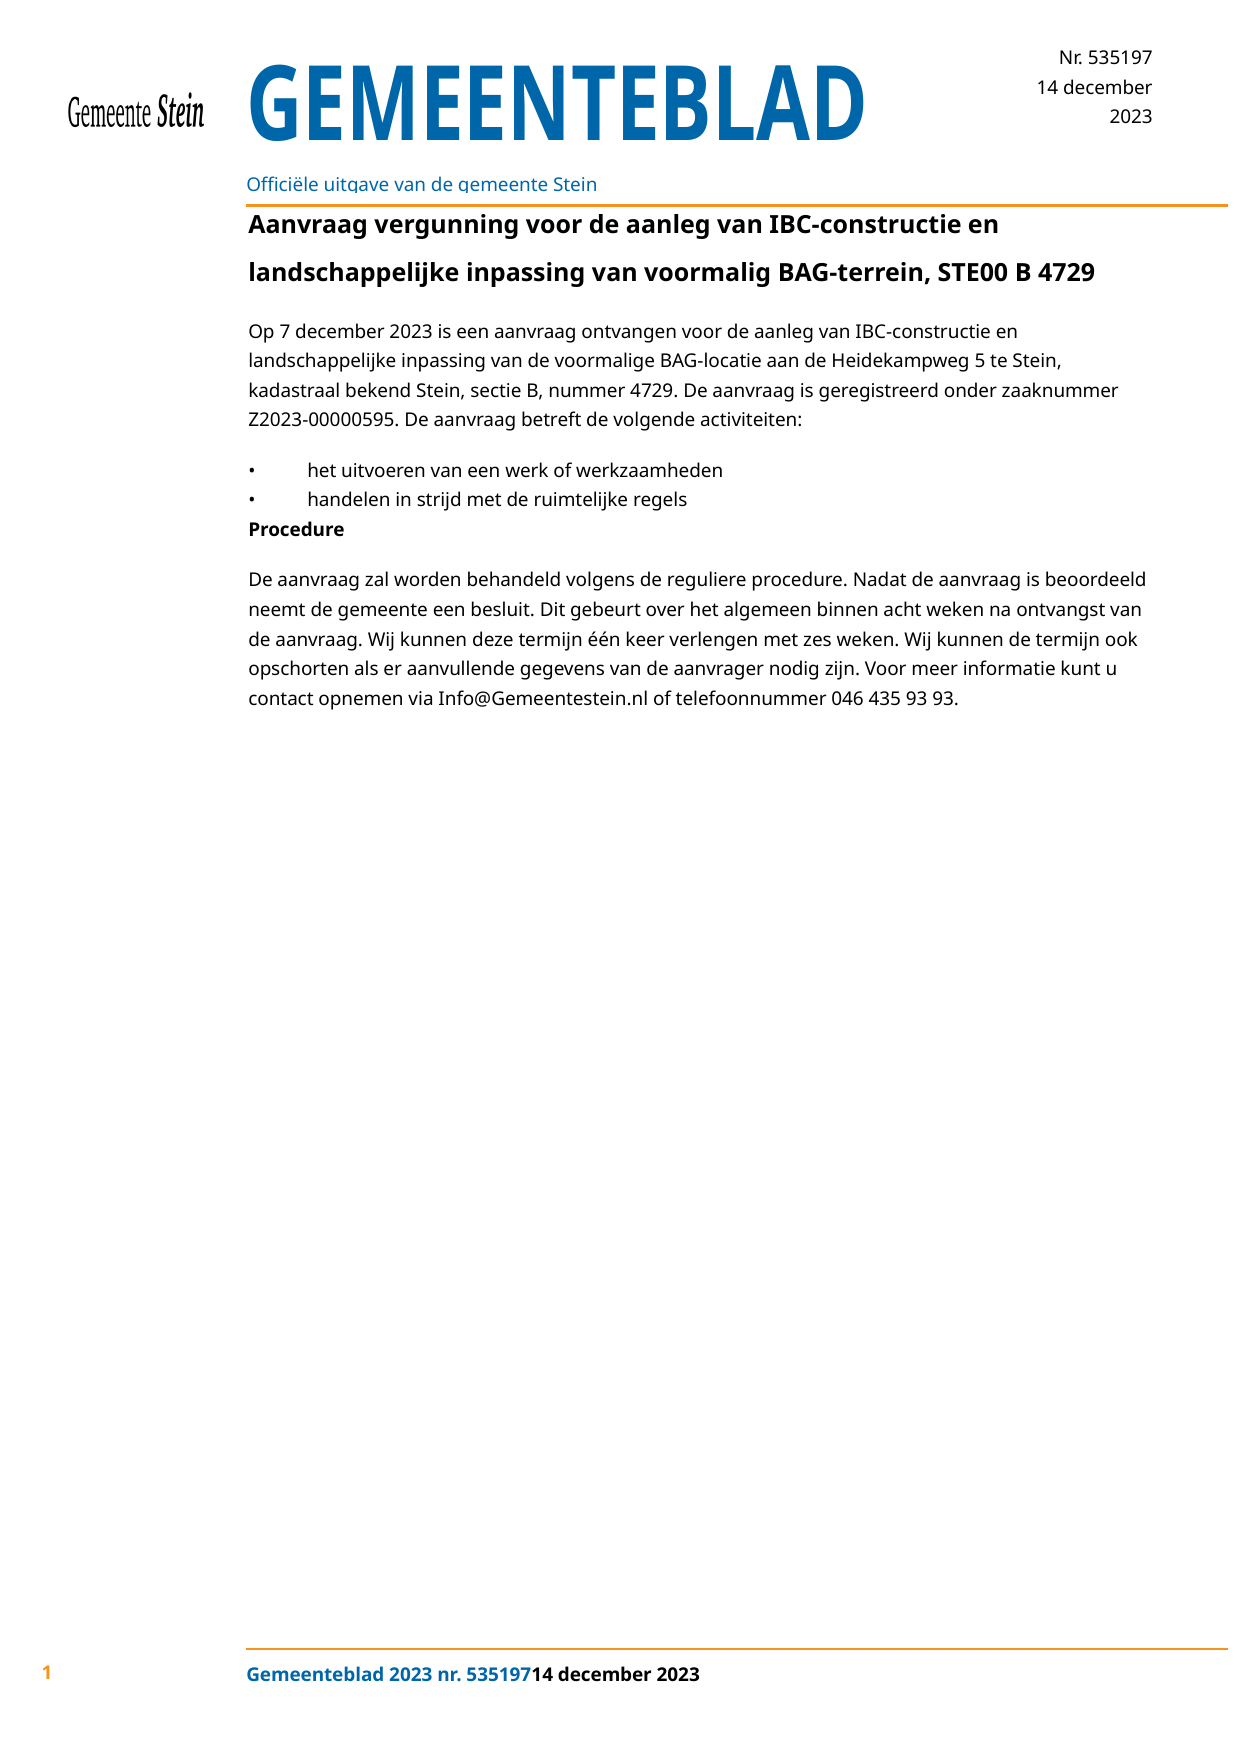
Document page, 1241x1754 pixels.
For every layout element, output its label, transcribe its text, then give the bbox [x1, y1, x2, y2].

picture [41, 47, 231, 172]
text De aanvraag zal worden behandeld volgens de reguliere procedure. Nadat de aanvraag is beoordeeld neemt de gemeente een besluit. Dit gebeurt over het algemeen binnen acht weken na ontvangst van de aanvraag. Wij kunnen deze termijn één keer verlengen met zes weken. Wij kunnen de termijn ook opschorten als er aanvullende gegevens van de aanvrager nodig zijn. Voor meer informatie kunt u contact opnemen via Info@Gemeentestein.nl of telefoonnummer 046 435 93 93. [248, 567, 1152, 711]
list het uitvoeren van een werk of werkzaamheden [248, 457, 1152, 483]
text Aanvraag vergunning voor de aanleg van IBC-constructie en landschappelijke inpassing van voormalig BAG-terrein, STE00 B 4729 [248, 207, 1152, 288]
text Procedure [248, 516, 1152, 542]
text Op 7 december 2023 is een aanvraag ontvangen voor de aanleg van IBC-constructie en landschappelijke inpassing van de voormalige BAG-locatie aan de Heidekampweg 5 te Stein, kadastraal bekend Stein, sectie B, nummer 4729. De aanvraag is geregistreerd onder zaaknummer Z2023-00000595. De aanvraag betreft de volgende activiteiten: [248, 318, 1152, 432]
list handelen in strijd met de ruimtelijke regels [248, 487, 1152, 512]
